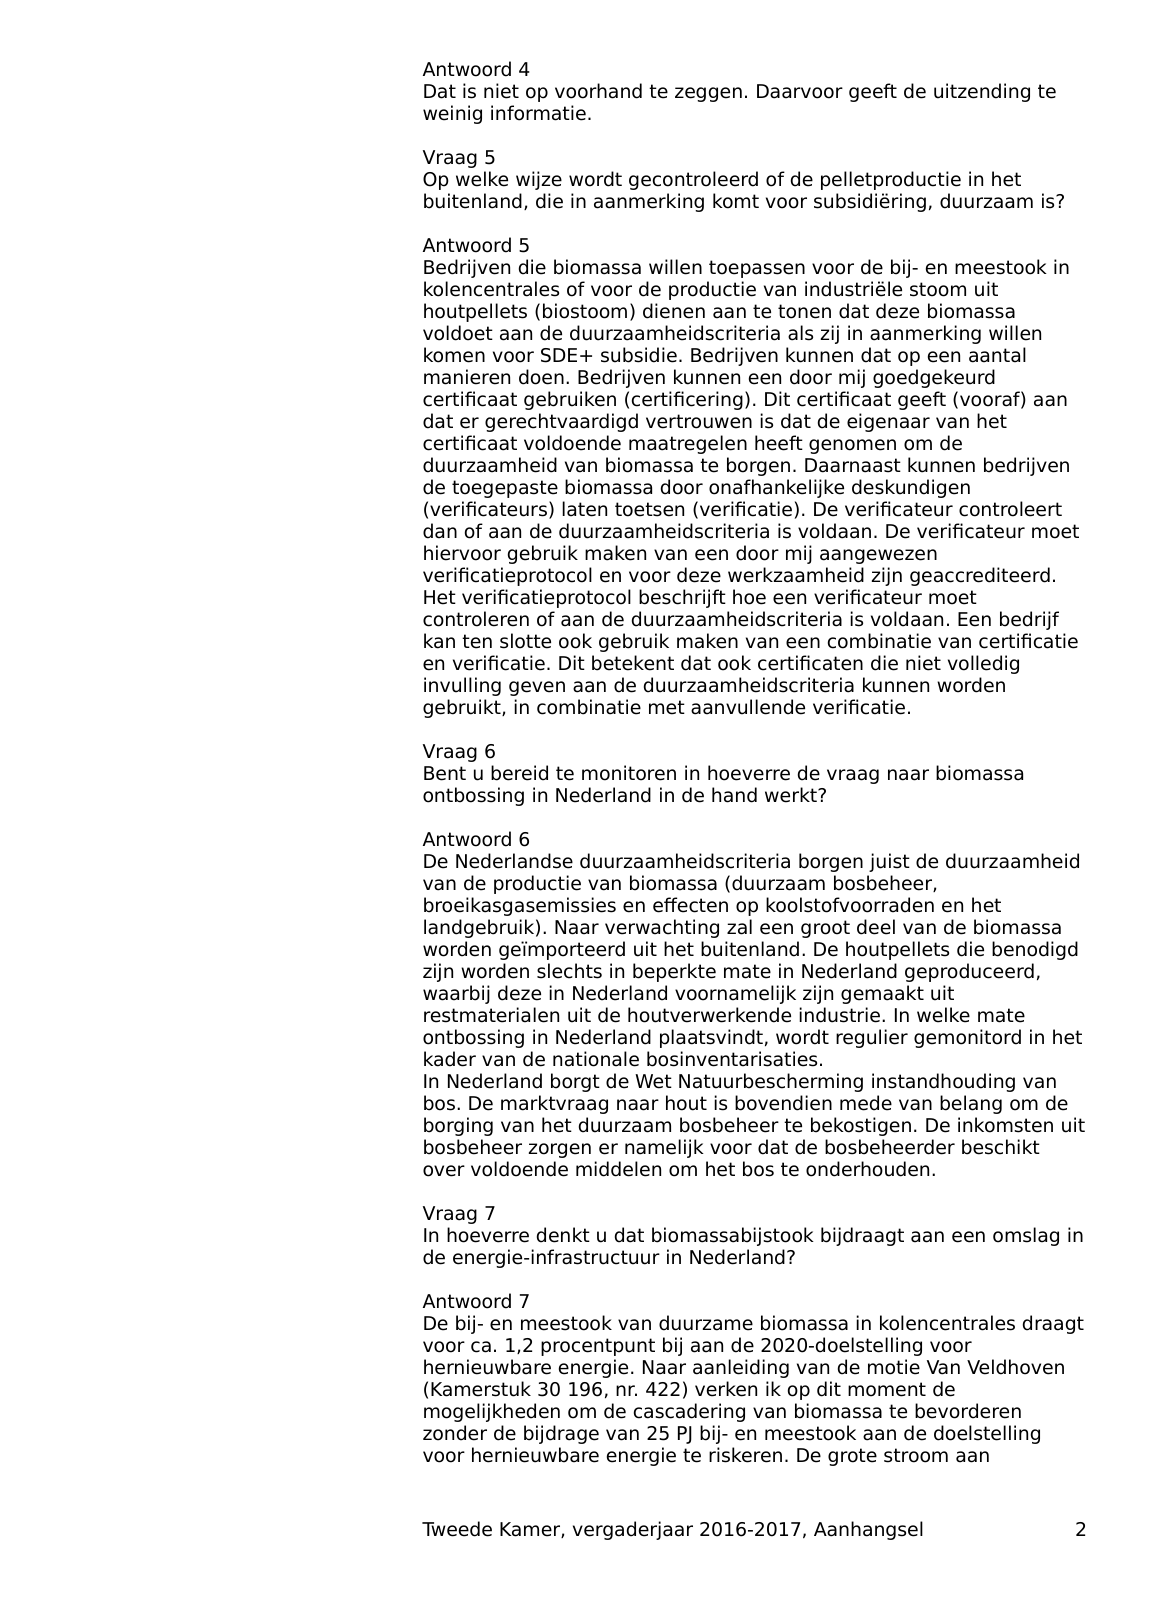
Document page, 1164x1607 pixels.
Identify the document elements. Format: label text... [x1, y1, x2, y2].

text Antwoord 4 [422, 59, 1087, 81]
text De Nederlandse duurzaamheidscriteria borgen juist de duurzaamheid van de productie van biomassa (duurzaam bosbeheer, broeikasgasemissies en effecten op koolstofvoorraden en het landgebruik). Naar verwachting zal een groot deel van de biomassa worden geïmporteerd uit het buitenland. De houtpellets die benodigd zijn worden slechts in beperkte mate in Nederland geproduceerd, waarbij deze in Nederland voornamelijk zijn gemaakt uit restmaterialen uit de houtverwerkende industrie. In welke mate ontbossing in Nederland plaatsvindt, wordt regulier gemonitord in het kader van de nationale bosinventarisaties. [422, 851, 1087, 1071]
text In hoeverre denkt u dat biomassabijstook bijdraagt aan een omslag in de energie-infrastructuur in Nederland? [422, 1225, 1087, 1269]
text Antwoord 5 [422, 235, 1087, 257]
text Antwoord 7 [422, 1291, 1087, 1313]
text De bij- en meestook van duurzame biomassa in kolencentrales draagt voor ca. 1,2 procentpunt bij aan de 2020-doelstelling voor hernieuwbare energie. Naar aanleiding van de motie Van Veldhoven (Kamerstuk 30 196, nr. 422) verken ik op dit moment de mogelijkheden om de cascadering van biomassa te bevorderen zonder de bijdrage van 25 PJ bij- en meestook aan de doelstelling voor hernieuwbare energie te riskeren. De grote stroom aan [422, 1313, 1087, 1467]
text Bedrijven die biomassa willen toepassen voor de bij- en meestook in kolencentrales of voor de productie van industriële stoom uit houtpellets (biostoom) dienen aan te tonen dat deze biomassa voldoet aan de duurzaamheidscriteria als zij in aanmerking willen komen voor SDE+ subsidie. Bedrijven kunnen dat op een aantal manieren doen. Bedrijven kunnen een door mij goedgekeurd certificaat gebruiken (certificering). Dit certificaat geeft (vooraf) aan dat er gerechtvaardigd vertrouwen is dat de eigenaar van het certificaat voldoende maatregelen heeft genomen om de duurzaamheid van biomassa te borgen. Daarnaast kunnen bedrijven de toegepaste biomassa door onafhankelijke deskundigen (verificateurs) laten toetsen (verificatie). De verificateur controleert dan of aan de duurzaamheidscriteria is voldaan. De verificateur moet hiervoor gebruik maken van een door mij aangewezen verificatieprotocol en voor deze werkzaamheid zijn geaccrediteerd. Het verificatieprotocol beschrijft hoe een verificateur moet controleren of aan de duurzaamheidscriteria is voldaan. Een bedrijf kan ten slotte ook gebruik maken van een combinatie van certificatie en verificatie. Dit betekent dat ook certificaten die niet volledig invulling geven aan de duurzaamheidscriteria kunnen worden gebruikt, in combinatie met aanvullende verificatie. [422, 257, 1087, 719]
text Antwoord 6 [422, 829, 1087, 851]
text Vraag 5 [422, 147, 1087, 169]
text Vraag 6 [422, 741, 1087, 763]
text Bent u bereid te monitoren in hoeverre de vraag naar biomassa ontbossing in Nederland in de hand werkt? [422, 763, 1087, 807]
text Dat is niet op voorhand te zeggen. Daarvoor geeft de uitzending te weinig informatie. [422, 81, 1087, 125]
text Op welke wijze wordt gecontroleerd of de pelletproductie in het buitenland, die in aanmerking komt voor subsidiëring, duurzaam is? [422, 169, 1087, 213]
text Vraag 7 [422, 1203, 1087, 1225]
text In Nederland borgt de Wet Natuurbescherming instandhouding van bos. De marktvraag naar hout is bovendien mede van belang om de borging van het duurzaam bosbeheer te bekostigen. De inkomsten uit bosbeheer zorgen er namelijk voor dat de bosbeheerder beschikt over voldoende middelen om het bos te onderhouden. [422, 1071, 1087, 1181]
